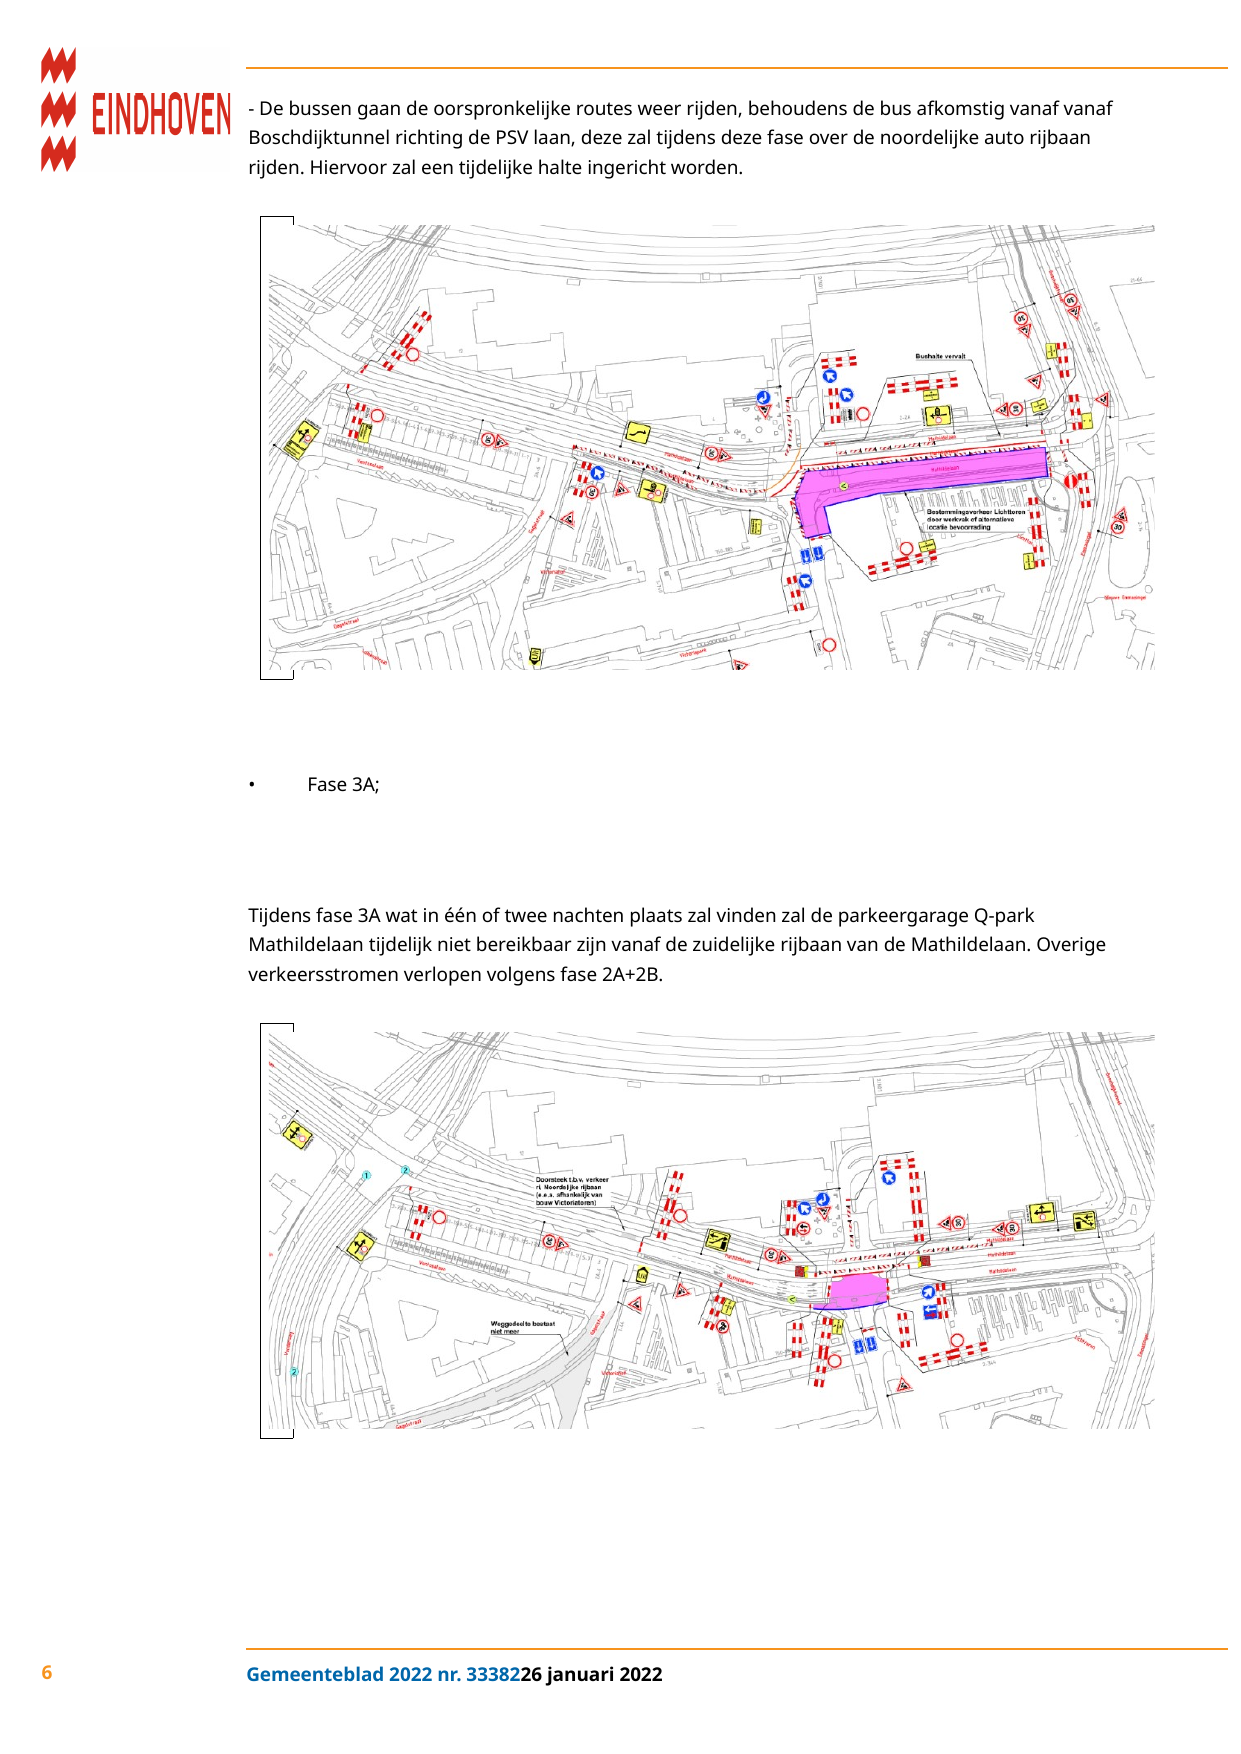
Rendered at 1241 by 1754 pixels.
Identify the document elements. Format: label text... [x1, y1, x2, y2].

picture [41, 47, 231, 172]
text Tijdens fase 3A wat in één of twee nachten plaats zal vinden zal de parkeergarage Q-park Mathildelaan tijdelijk niet bereikbaar zijn vanaf de zuidelijke rijbaan van de Mathildelaan. Overige verkeersstromen verlopen volgens fase 2A+2B. [248, 902, 1152, 987]
list Fase 3A; [248, 771, 1152, 797]
picture [268, 1032, 1155, 1429]
text - De bussen gaan de oorspronkelijke routes weer rijden, behoudens de bus afkomstig vanaf vanaf Boschdijktunnel richting de PSV laan, deze zal tijdens deze fase over de noordelijke auto rijbaan rijden. Hiervoor zal een tijdelijke halte ingericht worden. [248, 95, 1152, 180]
picture [268, 225, 1155, 670]
